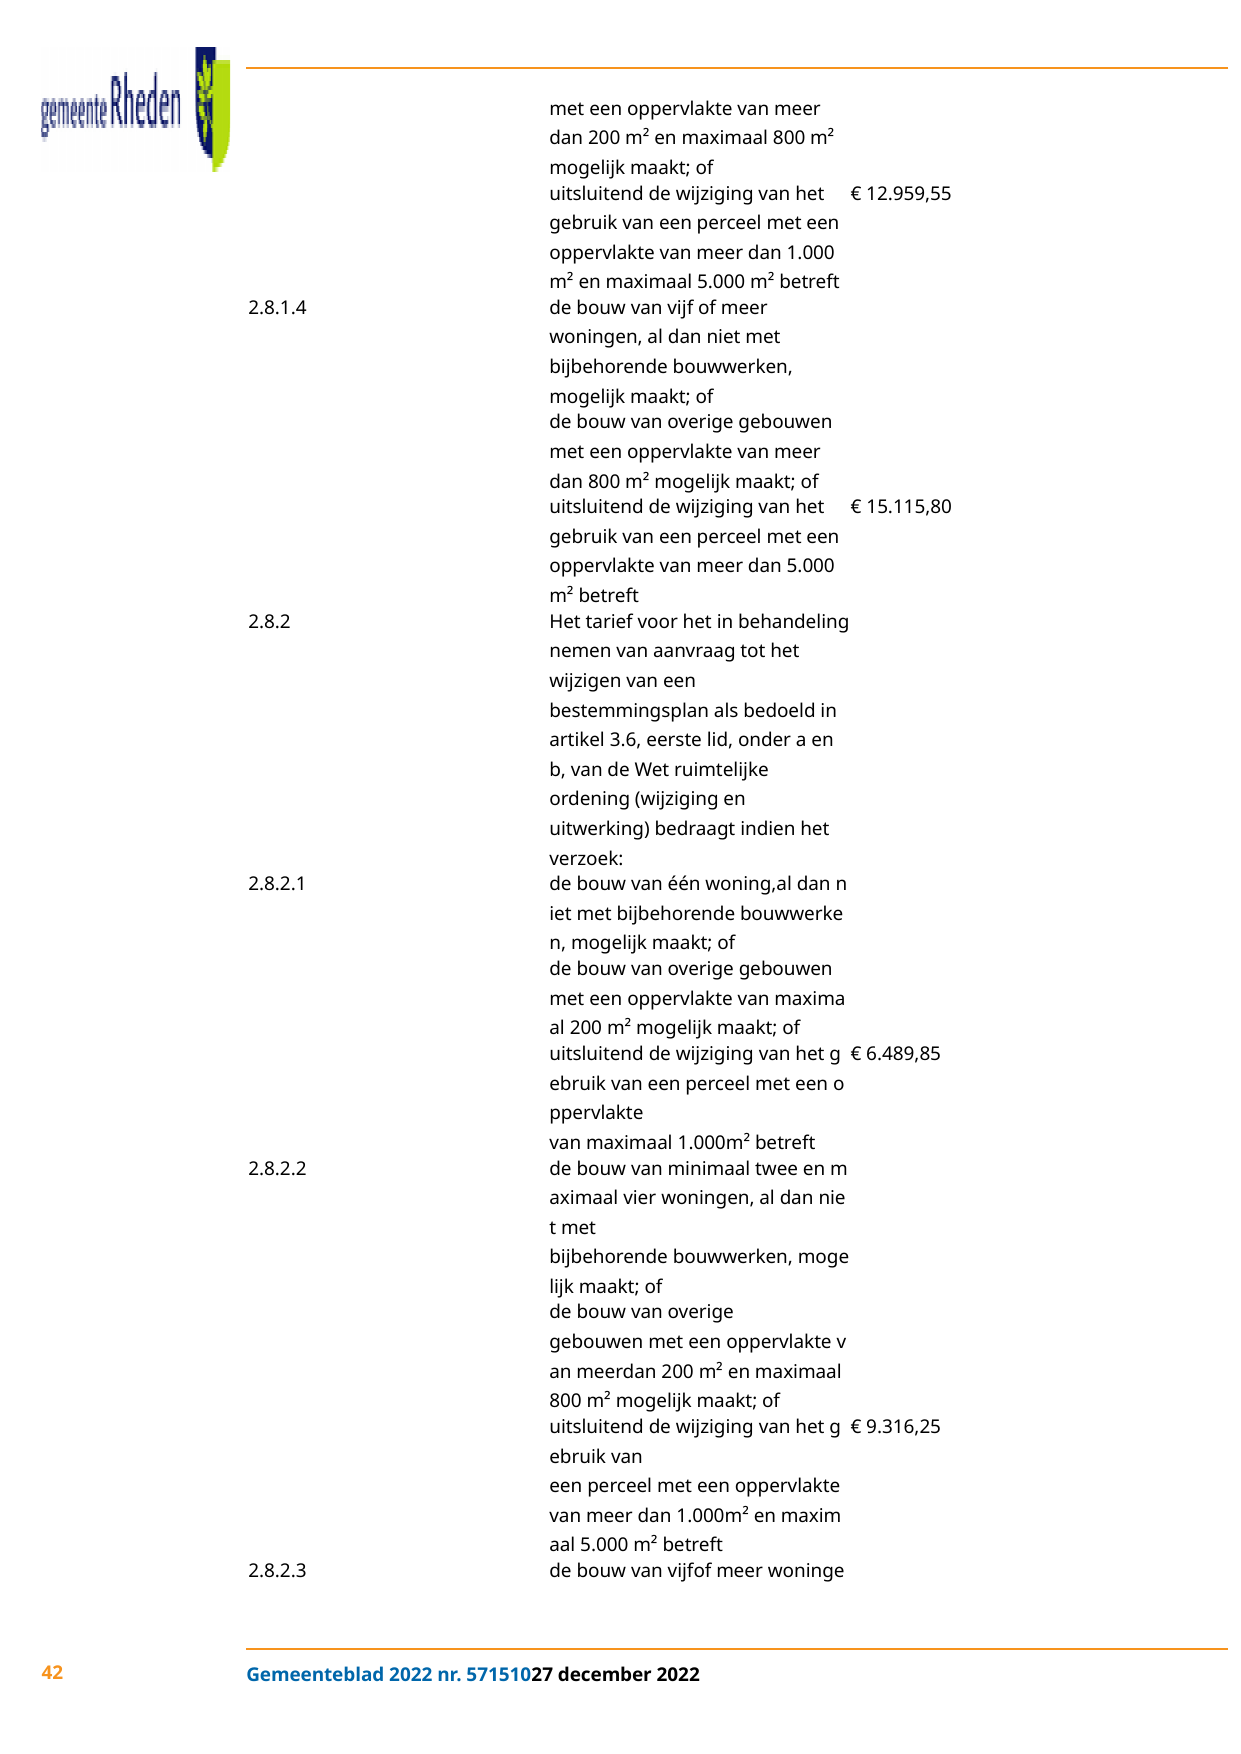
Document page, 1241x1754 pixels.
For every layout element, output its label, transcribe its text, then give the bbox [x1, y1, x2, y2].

table_cell 2.8.1.4 [248, 294, 549, 409]
table_cell [850, 1155, 1152, 1299]
table_cell uitsluitend de wijziging van het gebruik van een perceel met een oppervlakte van meer dan 1.000m² en maximaal 5.000 m² betreft [549, 1413, 850, 1557]
picture [41, 47, 231, 172]
table_cell de bouw van overige gebouwen met een oppervlakte van meer dan 800 m² mogelijk maakt; of [549, 409, 850, 493]
table_cell [850, 294, 1152, 409]
table_cell [248, 409, 549, 493]
table_cell [850, 870, 1152, 955]
table_cell met een oppervlakte van meer dan 200 m² en maximaal 800 m² mogelijk maakt; of [549, 95, 850, 180]
table_cell [850, 409, 1152, 493]
table_cell [850, 1299, 1152, 1413]
table_cell 2.8.2 [248, 608, 549, 870]
table_cell de bouw van één woning,al dan niet met bijbehorende bouwwerken, mogelijk maakt; of [549, 870, 850, 955]
table_cell [850, 955, 1152, 1040]
table_cell [248, 1413, 549, 1557]
table_cell de bouw van overige gebouwen met een oppervlakte van maximaal 200 m² mogelijk maakt; of [549, 955, 850, 1040]
table_cell uitsluitend de wijziging van het gebruik van een perceel met een oppervlakte van meer dan 5.000 m² betreft [549, 494, 850, 608]
table_cell Het tarief voor het in behandeling nemen van aanvraag tot het wijzigen van een bestemmingsplan als bedoeld in artikel 3.6, eerste lid, onder a en b, van de Wet ruimtelijke ordening (wijziging en uitwerking) bedraagt indien het verzoek: [549, 608, 850, 870]
table_cell 2.8.2.3 [248, 1557, 549, 1583]
table_cell [248, 180, 549, 294]
table_cell uitsluitend de wijziging van het gebruik van een perceel met een oppervlakte van maximaal 1.000m² betreft [549, 1040, 850, 1155]
table_cell [850, 95, 1152, 180]
table_cell de bouw van overige gebouwen met een oppervlakte van meerdan 200 m² en maximaal 800 m² mogelijk maakt; of [549, 1299, 850, 1413]
table_cell de bouw van minimaal twee en maximaal vier woningen, al dan niet met bijbehorende bouwwerken, mogelijk maakt; of [549, 1155, 850, 1299]
table_cell € 9.316,25 [850, 1413, 1152, 1557]
table_cell uitsluitend de wijziging van het gebruik van een perceel met een oppervlakte van meer dan 1.000 m² en maximaal 5.000 m² betreft [549, 180, 850, 294]
table_cell [248, 955, 549, 1040]
table_cell € 6.489,85 [850, 1040, 1152, 1155]
table_cell € 12.959,55 [850, 180, 1152, 294]
table_cell [248, 95, 549, 180]
table_cell 2.8.2.1 [248, 870, 549, 955]
table_cell [248, 1299, 549, 1413]
table_cell [248, 1040, 549, 1155]
table_cell [248, 494, 549, 608]
table_cell de bouw van vijfof meer woninge [549, 1557, 850, 1583]
table_cell € 15.115,80 [850, 494, 1152, 608]
table_cell 2.8.2.2 [248, 1155, 549, 1299]
table_cell [850, 1557, 1152, 1583]
table_cell [850, 608, 1152, 870]
table_cell de bouw van vijf of meer woningen, al dan niet met bijbehorende bouwwerken, mogelijk maakt; of [549, 294, 850, 409]
